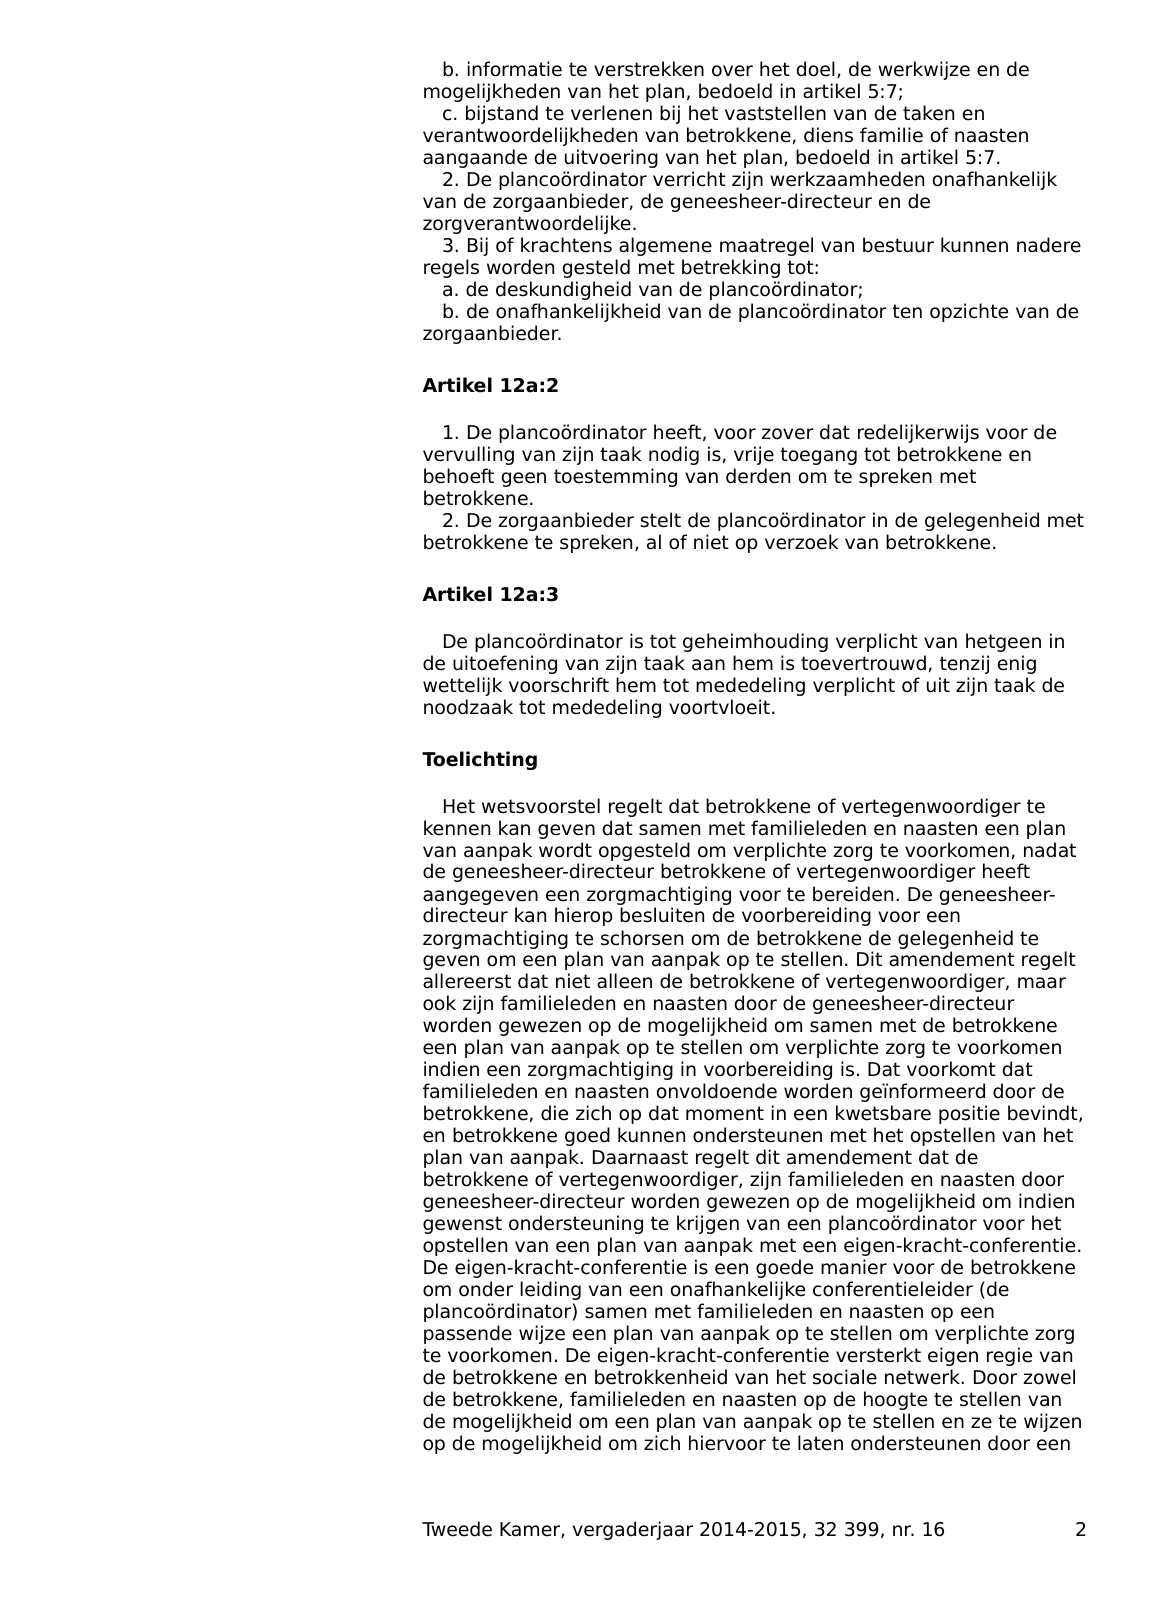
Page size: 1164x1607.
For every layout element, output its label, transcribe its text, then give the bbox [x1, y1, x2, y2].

subtitle Artikel 12a:3 [422, 584, 1087, 606]
text 2. De plancoördinator verricht zijn werkzaamheden onafhankelijk van de zorgaanbieder, de geneesheer-directeur en de zorgverantwoordelijke. [422, 169, 1087, 235]
text Het wetsvoorstel regelt dat betrokkene of vertegenwoordiger te kennen kan geven dat samen met familieleden en naasten een plan van aanpak wordt opgesteld om verplichte zorg te voorkomen, nadat de geneesheer-directeur betrokkene of vertegenwoordiger heeft aangegeven een zorgmachtiging voor te bereiden. De geneesheer-directeur kan hierop besluiten de voorbereiding voor een zorgmachtiging te schorsen om de betrokkene de gelegenheid te geven om een plan van aanpak op te stellen. Dit amendement regelt allereerst dat niet alleen de betrokkene of vertegenwoordiger, maar ook zijn familieleden en naasten door de geneesheer-directeur worden gewezen op de mogelijkheid om samen met de betrokkene een plan van aanpak op te stellen om verplichte zorg te voorkomen indien een zorgmachtiging in voorbereiding is. Dat voorkomt dat familieleden en naasten onvoldoende worden geïnformeerd door de betrokkene, die zich op dat moment in een kwetsbare positie bevindt, en betrokkene goed kunnen ondersteunen met het opstellen van het plan van aanpak. Daarnaast regelt dit amendement dat de betrokkene of vertegenwoordiger, zijn familieleden en naasten door geneesheer-directeur worden gewezen op de mogelijkheid om indien gewenst ondersteuning te krijgen van een plancoördinator voor het opstellen van een plan van aanpak met een eigen-kracht-conferentie. De eigen-kracht-conferentie is een goede manier voor de betrokkene om onder leiding van een onafhankelijke conferentieleider (de plancoördinator) samen met familieleden en naasten op een passende wijze een plan van aanpak op te stellen om verplichte zorg te voorkomen. De eigen-kracht-conferentie versterkt eigen regie van de betrokkene en betrokkenheid van het sociale netwerk. Door zowel de betrokkene, familieleden en naasten op de hoogte te stellen van de mogelijkheid om een plan van aanpak op te stellen en ze te wijzen op de mogelijkheid om zich hiervoor te laten ondersteunen door een [422, 796, 1087, 1455]
text De plancoördinator is tot geheimhouding verplicht van hetgeen in de uitoefening van zijn taak aan hem is toevertrouwd, tenzij enig wettelijk voorschrift hem tot mededeling verplicht of uit zijn taak de noodzaak tot mededeling voortvloeit. [422, 631, 1087, 718]
text a. de deskundigheid van de plancoördinator; [422, 279, 1087, 301]
text 2. De zorgaanbieder stelt de plancoördinator in de gelegenheid met betrokkene te spreken, al of niet op verzoek van betrokkene. [422, 510, 1087, 554]
text 3. Bij of krachtens algemene maatregel van bestuur kunnen nadere regels worden gesteld met betrekking tot: [422, 235, 1087, 279]
text 1. De plancoördinator heeft, voor zover dat redelijkerwijs voor de vervulling van zijn taak nodig is, vrije toegang tot betrokkene en behoeft geen toestemming van derden om te spreken met betrokkene. [422, 422, 1087, 510]
subtitle Toelichting [422, 748, 1087, 771]
text b. informatie te verstrekken over het doel, de werkwijze en de mogelijkheden van het plan, bedoeld in artikel 5:7; [422, 59, 1087, 103]
text b. de onafhankelijkheid van de plancoördinator ten opzichte van de zorgaanbieder. [422, 301, 1087, 345]
subtitle Artikel 12a:2 [422, 375, 1087, 397]
text c. bijstand te verlenen bij het vaststellen van de taken en verantwoordelijkheden van betrokkene, diens familie of naasten aangaande de uitvoering van het plan, bedoeld in artikel 5:7. [422, 103, 1087, 169]
